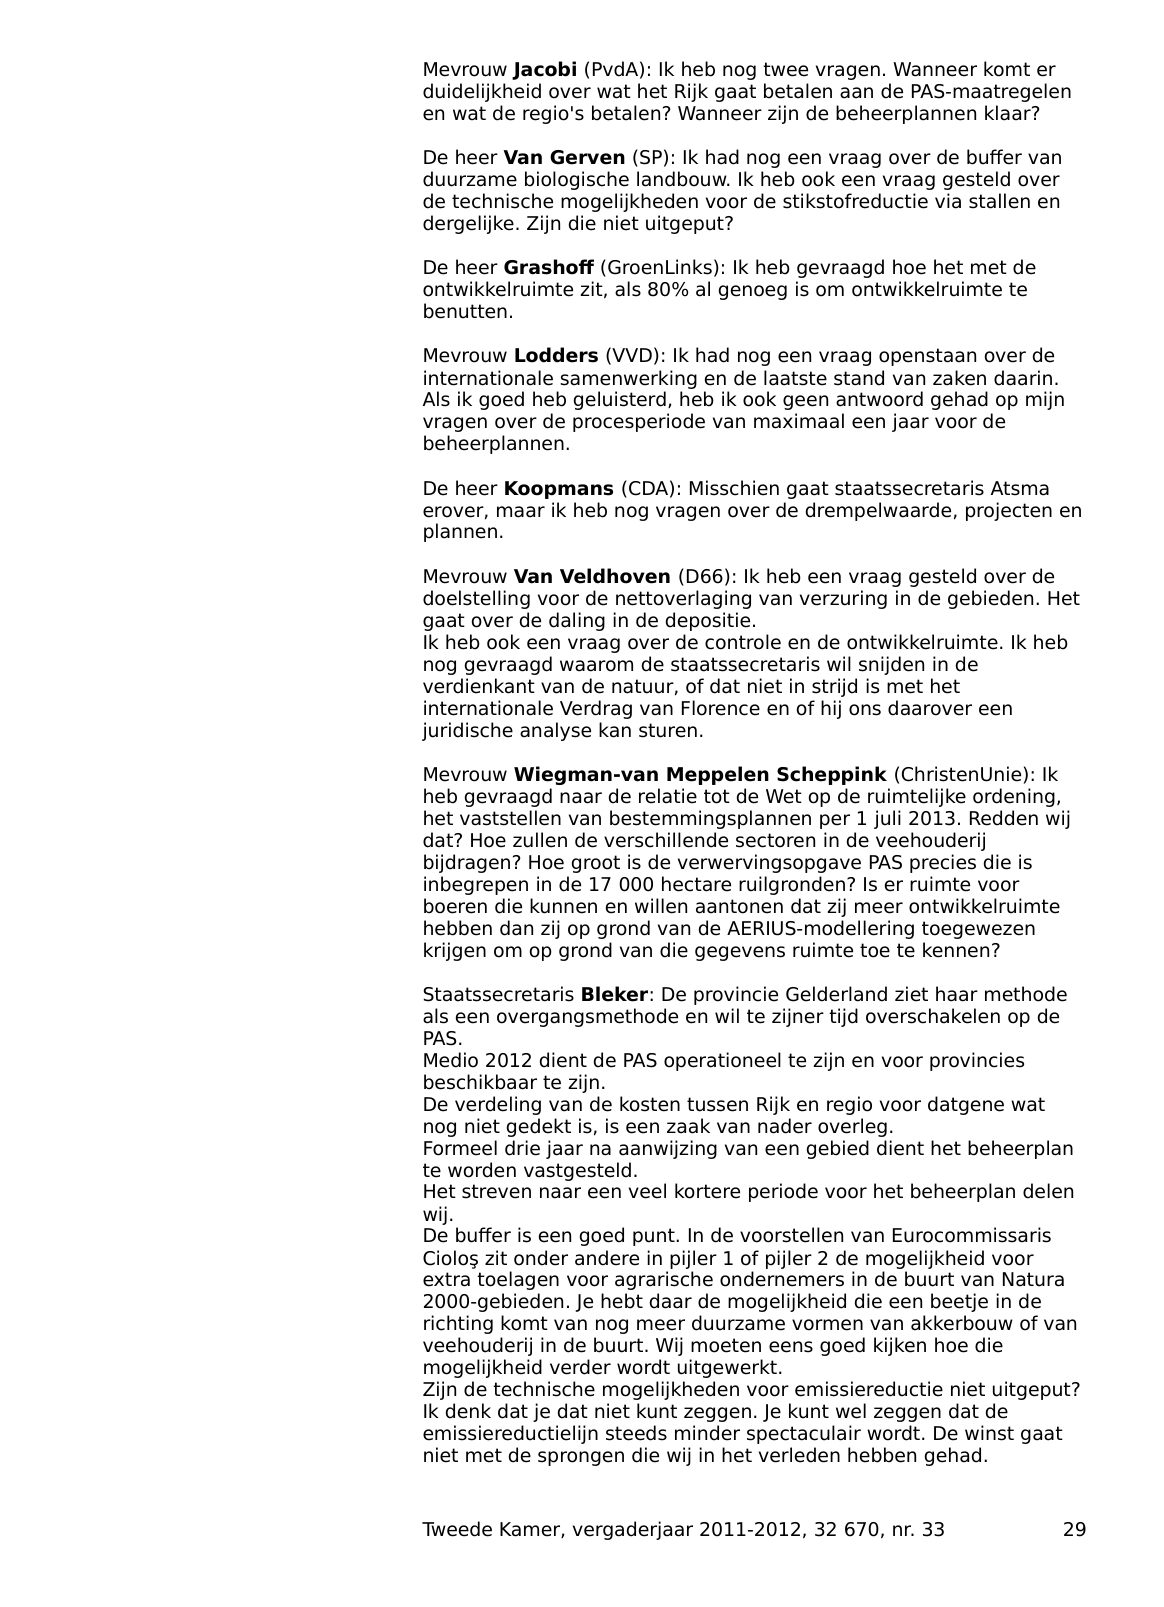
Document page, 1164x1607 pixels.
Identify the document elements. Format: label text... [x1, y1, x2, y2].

text De heer Koopmans (CDA): Misschien gaat staatssecretaris Atsma erover, maar ik heb nog vragen over de drempelwaarde, projecten en plannen. [422, 477, 1087, 543]
text De heer Grashoff (GroenLinks): Ik heb gevraagd hoe het met de ontwikkelruimte zit, als 80% al genoeg is om ontwikkelruimte te benutten. [422, 257, 1087, 323]
text De heer Van Gerven (SP): Ik had nog een vraag over de buffer van duurzame biologische landbouw. Ik heb ook een vraag gesteld over de technische mogelijkheden voor de stikstofreductie via stallen en dergelijke. Zijn die niet uitgeput? [422, 147, 1087, 235]
text Mevrouw Wiegman-van Meppelen Scheppink (ChristenUnie): Ik heb gevraagd naar de relatie tot de Wet op de ruimtelijke ordening, het vaststellen van bestemmingsplannen per 1 juli 2013. Redden wij dat? Hoe zullen de verschillende sectoren in de veehouderij bijdragen? Hoe groot is de verwervingsopgave PAS precies die is inbegrepen in de 17 000 hectare ruilgronden? Is er ruimte voor boeren die kunnen en willen aantonen dat zij meer ontwikkelruimte hebben dan zij op grond van de AERIUS-modellering toegewezen krijgen om op grond van die gegevens ruimte toe te kennen? [422, 764, 1087, 961]
text Zijn de technische mogelijkheden voor emissiereductie niet uitgeput? Ik denk dat je dat niet kunt zeggen. Je kunt wel zeggen dat de emissiereductielijn steeds minder spectaculair wordt. De winst gaat niet met de sprongen die wij in het verleden hebben gehad. [422, 1379, 1087, 1467]
text Formeel drie jaar na aanwijzing van een gebied dient het beheerplan te worden vastgesteld. [422, 1137, 1087, 1181]
text De verdeling van de kosten tussen Rijk en regio voor datgene wat nog niet gedekt is, is een zaak van nader overleg. [422, 1093, 1087, 1137]
text De buffer is een goed punt. In de voorstellen van Eurocommissaris Cioloş zit onder andere in pijler 1 of pijler 2 de mogelijkheid voor extra toelagen voor agrarische ondernemers in de buurt van Natura 2000-gebieden. Je hebt daar de mogelijkheid die een beetje in de richting komt van nog meer duurzame vormen van akkerbouw of van veehouderij in de buurt. Wij moeten eens goed kijken hoe die mogelijkheid verder wordt uitgewerkt. [422, 1225, 1087, 1379]
text Staatssecretaris Bleker: De provincie Gelderland ziet haar methode als een overgangsmethode en wil te zijner tijd overschakelen op de PAS. [422, 984, 1087, 1049]
text Het streven naar een veel kortere periode voor het beheerplan delen wij. [422, 1181, 1087, 1225]
text Mevrouw Jacobi (PvdA): Ik heb nog twee vragen. Wanneer komt er duidelijkheid over wat het Rijk gaat betalen aan de PAS-maatregelen en wat de regio's betalen? Wanneer zijn de beheerplannen klaar? [422, 59, 1087, 125]
text Mevrouw Van Veldhoven (D66): Ik heb een vraag gesteld over de doelstelling voor de nettoverlaging van verzuring in de gebieden. Het gaat over de daling in de depositie. [422, 566, 1087, 632]
text Ik heb ook een vraag over de controle en de ontwikkelruimte. Ik heb nog gevraagd waarom de staatssecretaris wil snijden in de verdienkant van de natuur, of dat niet in strijd is met het internationale Verdrag van Florence en of hij ons daarover een juridische analyse kan sturen. [422, 632, 1087, 741]
text Mevrouw Lodders (VVD): Ik had nog een vraag openstaan over de internationale samenwerking en de laatste stand van zaken daarin. Als ik goed heb geluisterd, heb ik ook geen antwoord gehad op mijn vragen over de procesperiode van maximaal een jaar voor de beheerplannen. [422, 345, 1087, 455]
text Medio 2012 dient de PAS operationeel te zijn en voor provincies beschikbaar te zijn. [422, 1049, 1087, 1093]
